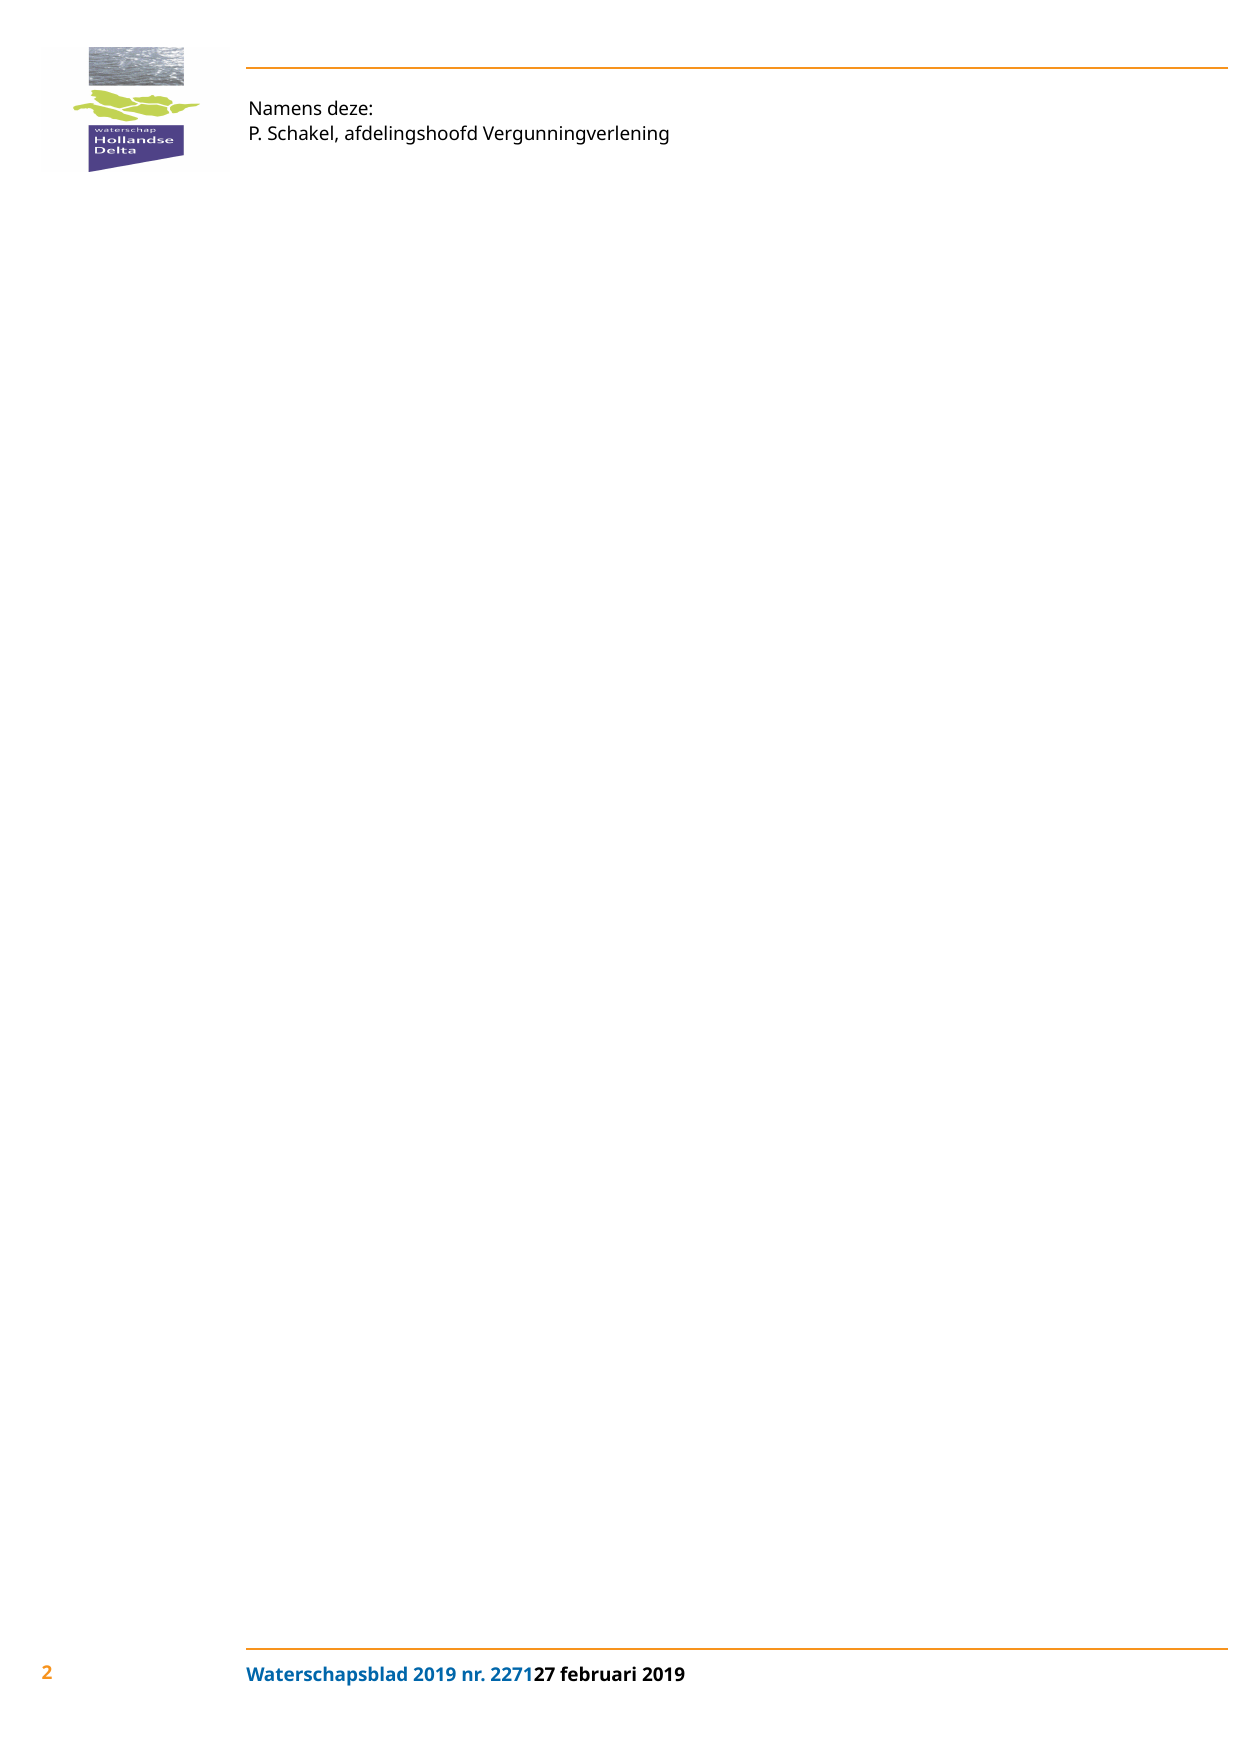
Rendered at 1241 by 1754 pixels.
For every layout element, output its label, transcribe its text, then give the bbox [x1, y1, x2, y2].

text P. Schakel, afdelingshoofd Vergunningverlening [248, 121, 1152, 146]
text Namens deze: [248, 95, 1152, 121]
picture [41, 47, 231, 172]
